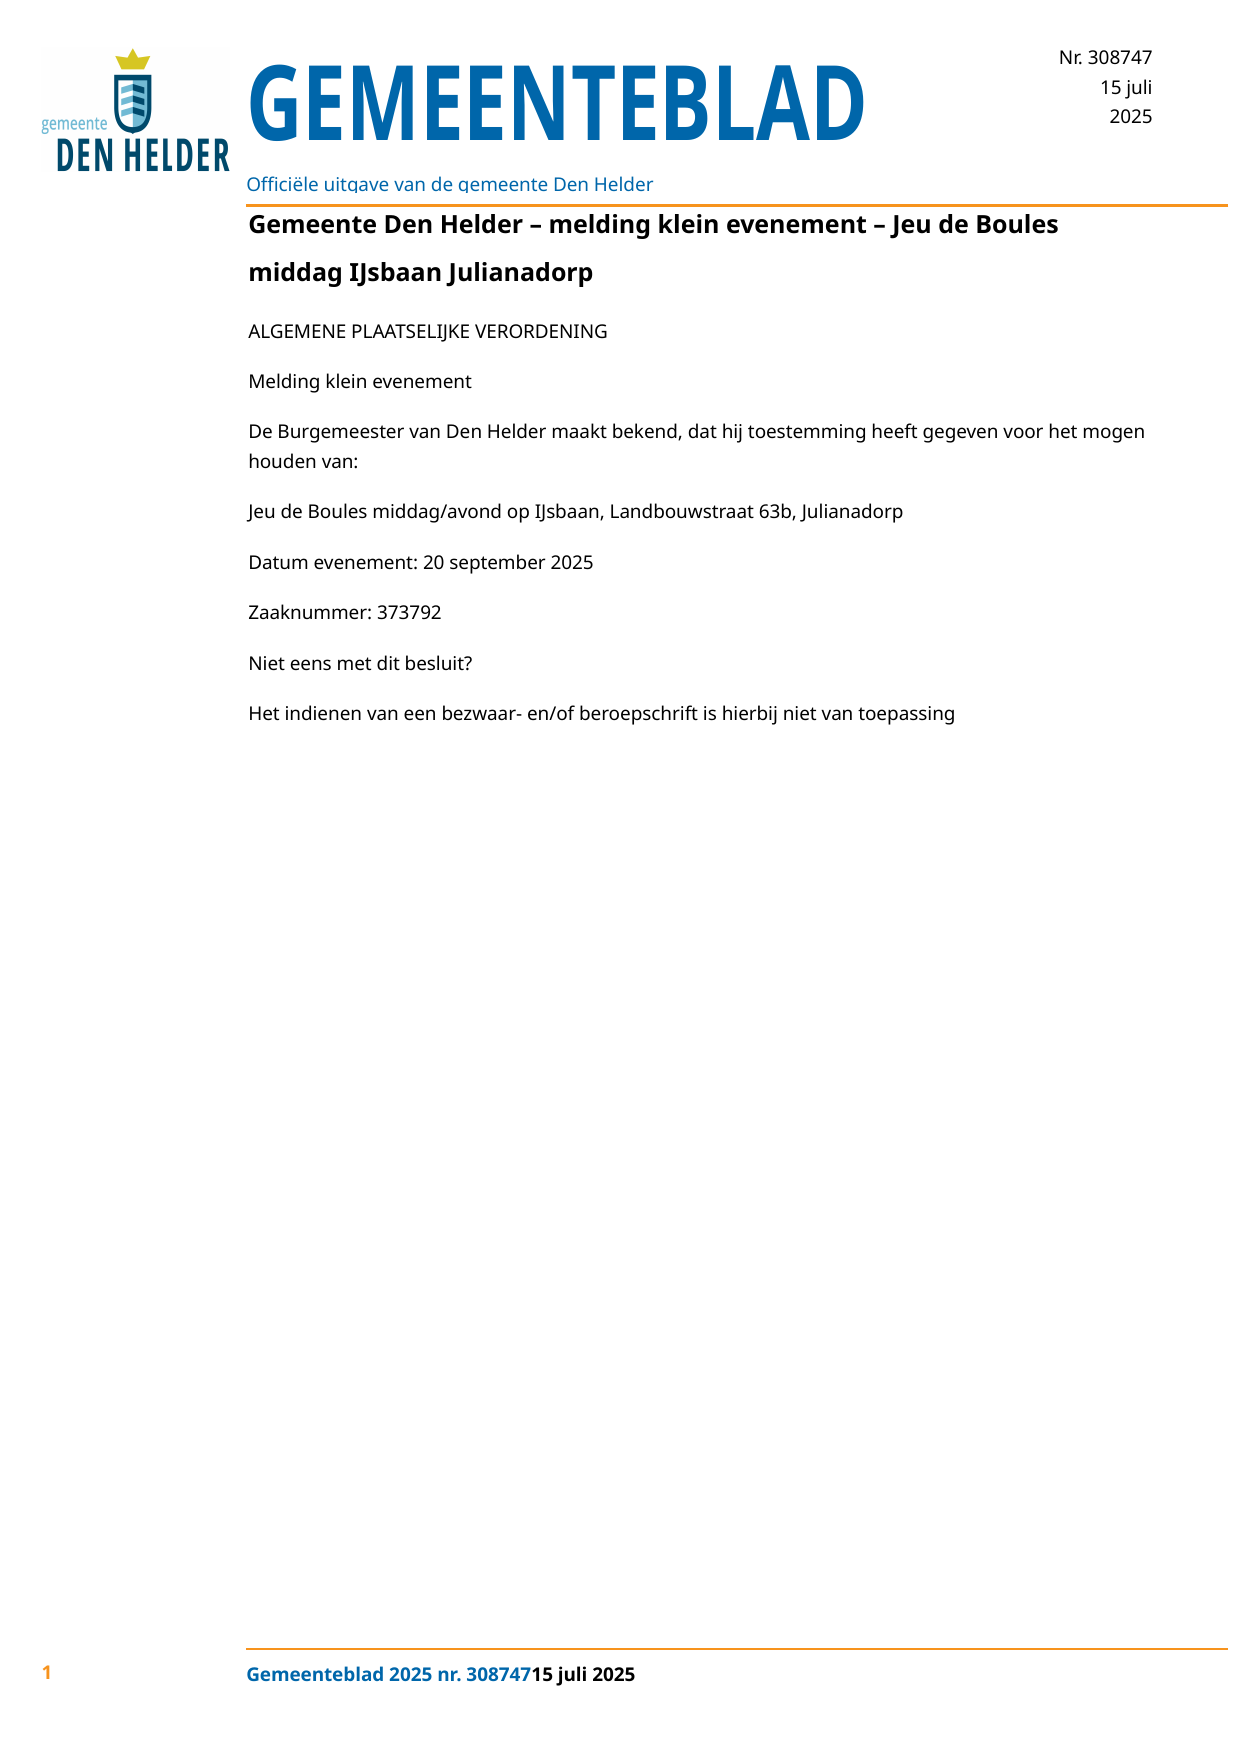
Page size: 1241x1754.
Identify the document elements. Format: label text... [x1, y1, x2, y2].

text ALGEMENE PLAATSELIJKE VERORDENING [248, 318, 1152, 344]
text Niet eens met dit besluit? [248, 650, 1152, 676]
picture [63, 144, 68, 165]
text De Burgemeester van Den Helder maakt bekend, dat hij toestemming heeft gegeven voor het mogen houden van: [248, 419, 1152, 474]
picture [41, 47, 231, 172]
text Zaaknummer: 373792 [248, 599, 1152, 625]
picture [182, 144, 187, 165]
picture [130, 157, 135, 172]
picture [220, 160, 224, 172]
text Gemeente Den Helder – melding klein evenement – Jeu de Boules middag IJsbaan Julianadorp [248, 207, 1152, 288]
text Jeu de Boules middag/avond op IJsbaan, Landbouwstraat 63b, Julianadorp [248, 499, 1152, 524]
text Melding klein evenement [248, 368, 1152, 394]
picture [100, 154, 106, 172]
text Datum evenement: 20 september 2025 [248, 549, 1152, 575]
text Het indienen van een bezwaar- en/of beroepschrift is hierbij niet van toepassing [248, 700, 1152, 726]
